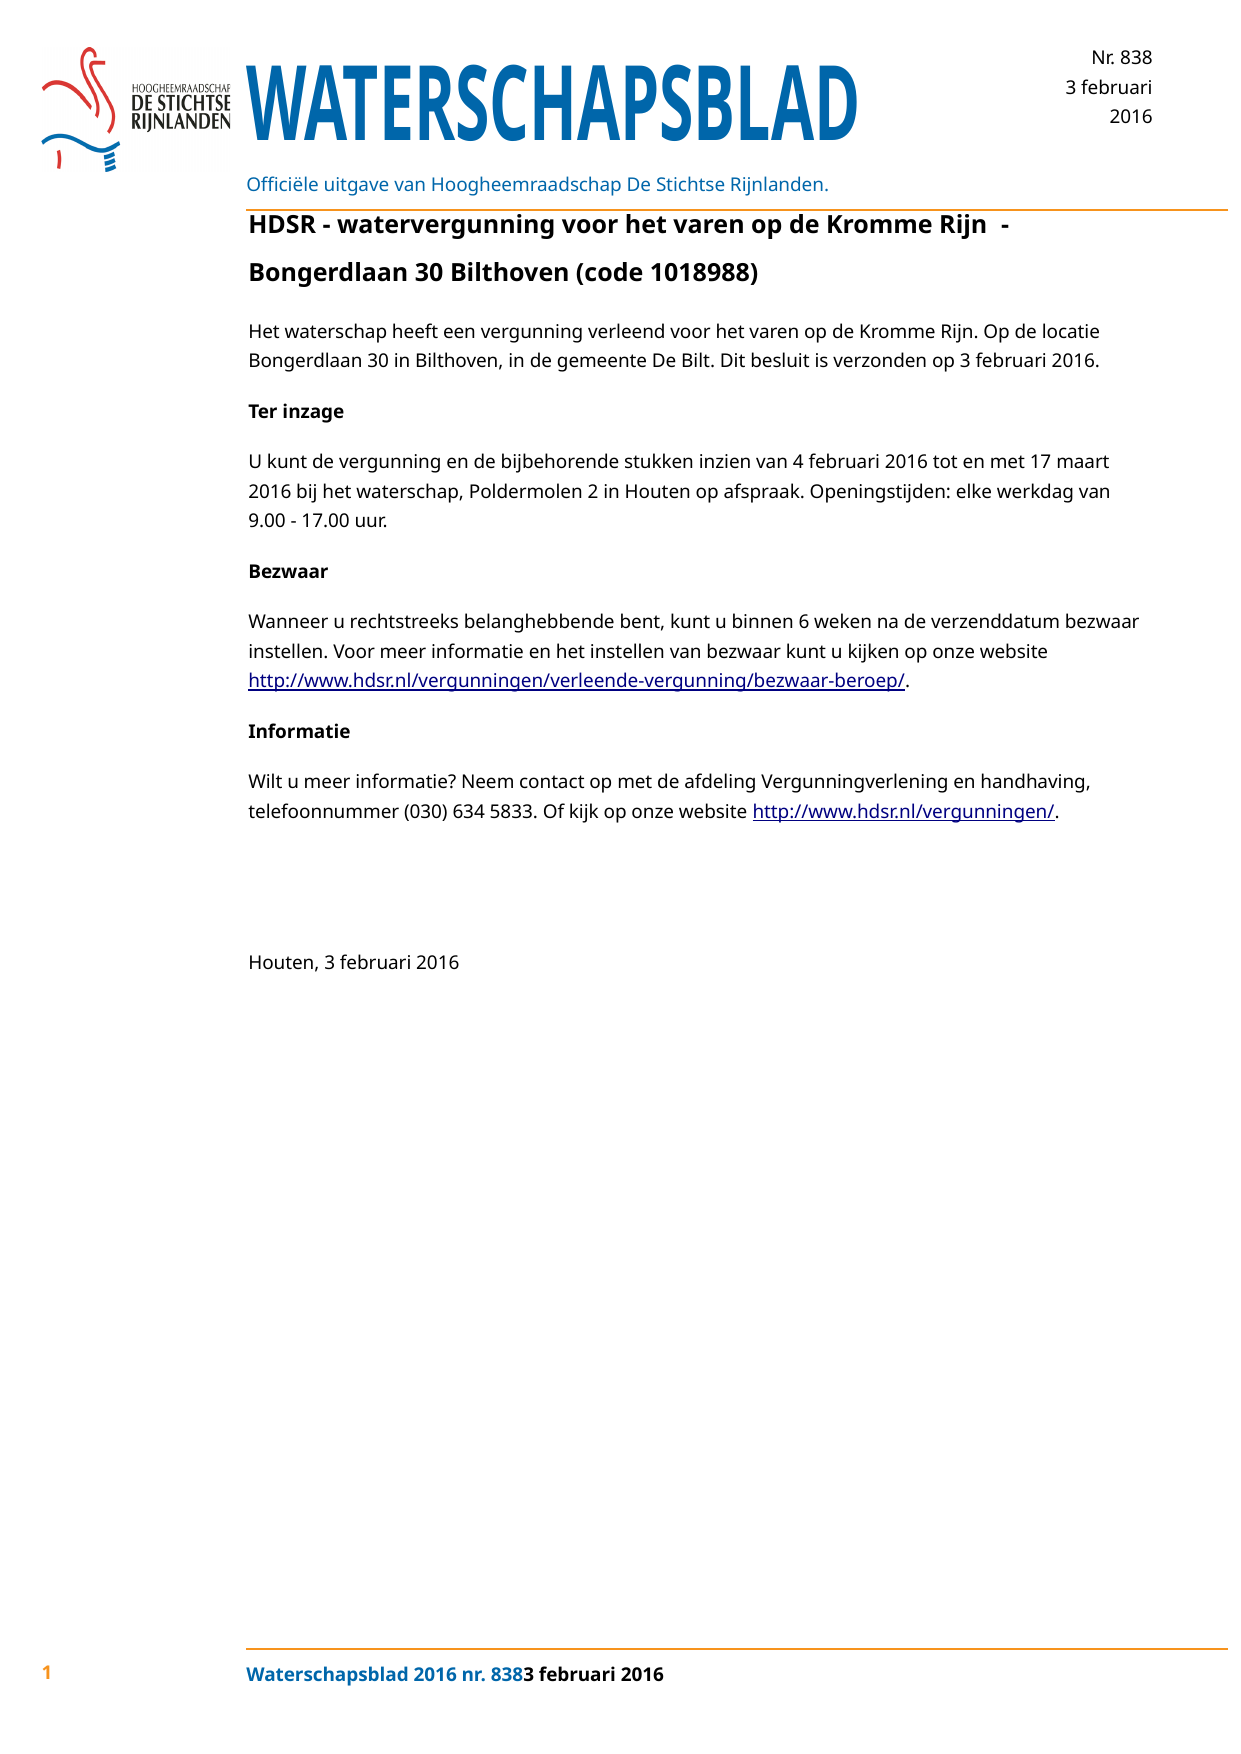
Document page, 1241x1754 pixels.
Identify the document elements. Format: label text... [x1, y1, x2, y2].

picture [41, 47, 231, 172]
text U kunt de vergunning en de bijbehorende stukken inzien van 4 februari 2016 tot en met 17 maart 2016 bij het waterschap, Poldermolen 2 in Houten op afspraak. Openingstijden: elke werkdag van 9.00 - 17.00 uur. [248, 448, 1152, 533]
text Informatie [248, 718, 1152, 744]
text Wanneer u rechtstreeks belanghebbende bent, kunt u binnen 6 weken na de verzenddatum bezwaar instellen. Voor meer informatie en het instellen van bezwaar kunt u kijken op onze website http://www.hdsr.nl/vergunningen/verleende-vergunning/bezwaar-beroep/. [248, 608, 1152, 693]
text Houten, 3 februari 2016 [248, 949, 1152, 975]
text Bezwaar [248, 558, 1152, 584]
text Ter inzage [248, 398, 1152, 424]
text Het waterschap heeft een vergunning verleend voor het varen op de Kromme Rijn. Op de locatie Bongerdlaan 30 in Bilthoven, in de gemeente De Bilt. Dit besluit is verzonden op 3 februari 2016. [248, 318, 1152, 373]
text Wilt u meer informatie? Neem contact op met de afdeling Vergunningverlening en handhaving, telefoonnummer (030) 634 5833. Of kijk op onze website http://www.hdsr.nl/vergunningen/. [248, 768, 1152, 824]
text HDSR - watervergunning voor het varen op de Kromme Rijn - Bongerdlaan 30 Bilthoven (code 1018988) [248, 211, 1152, 288]
